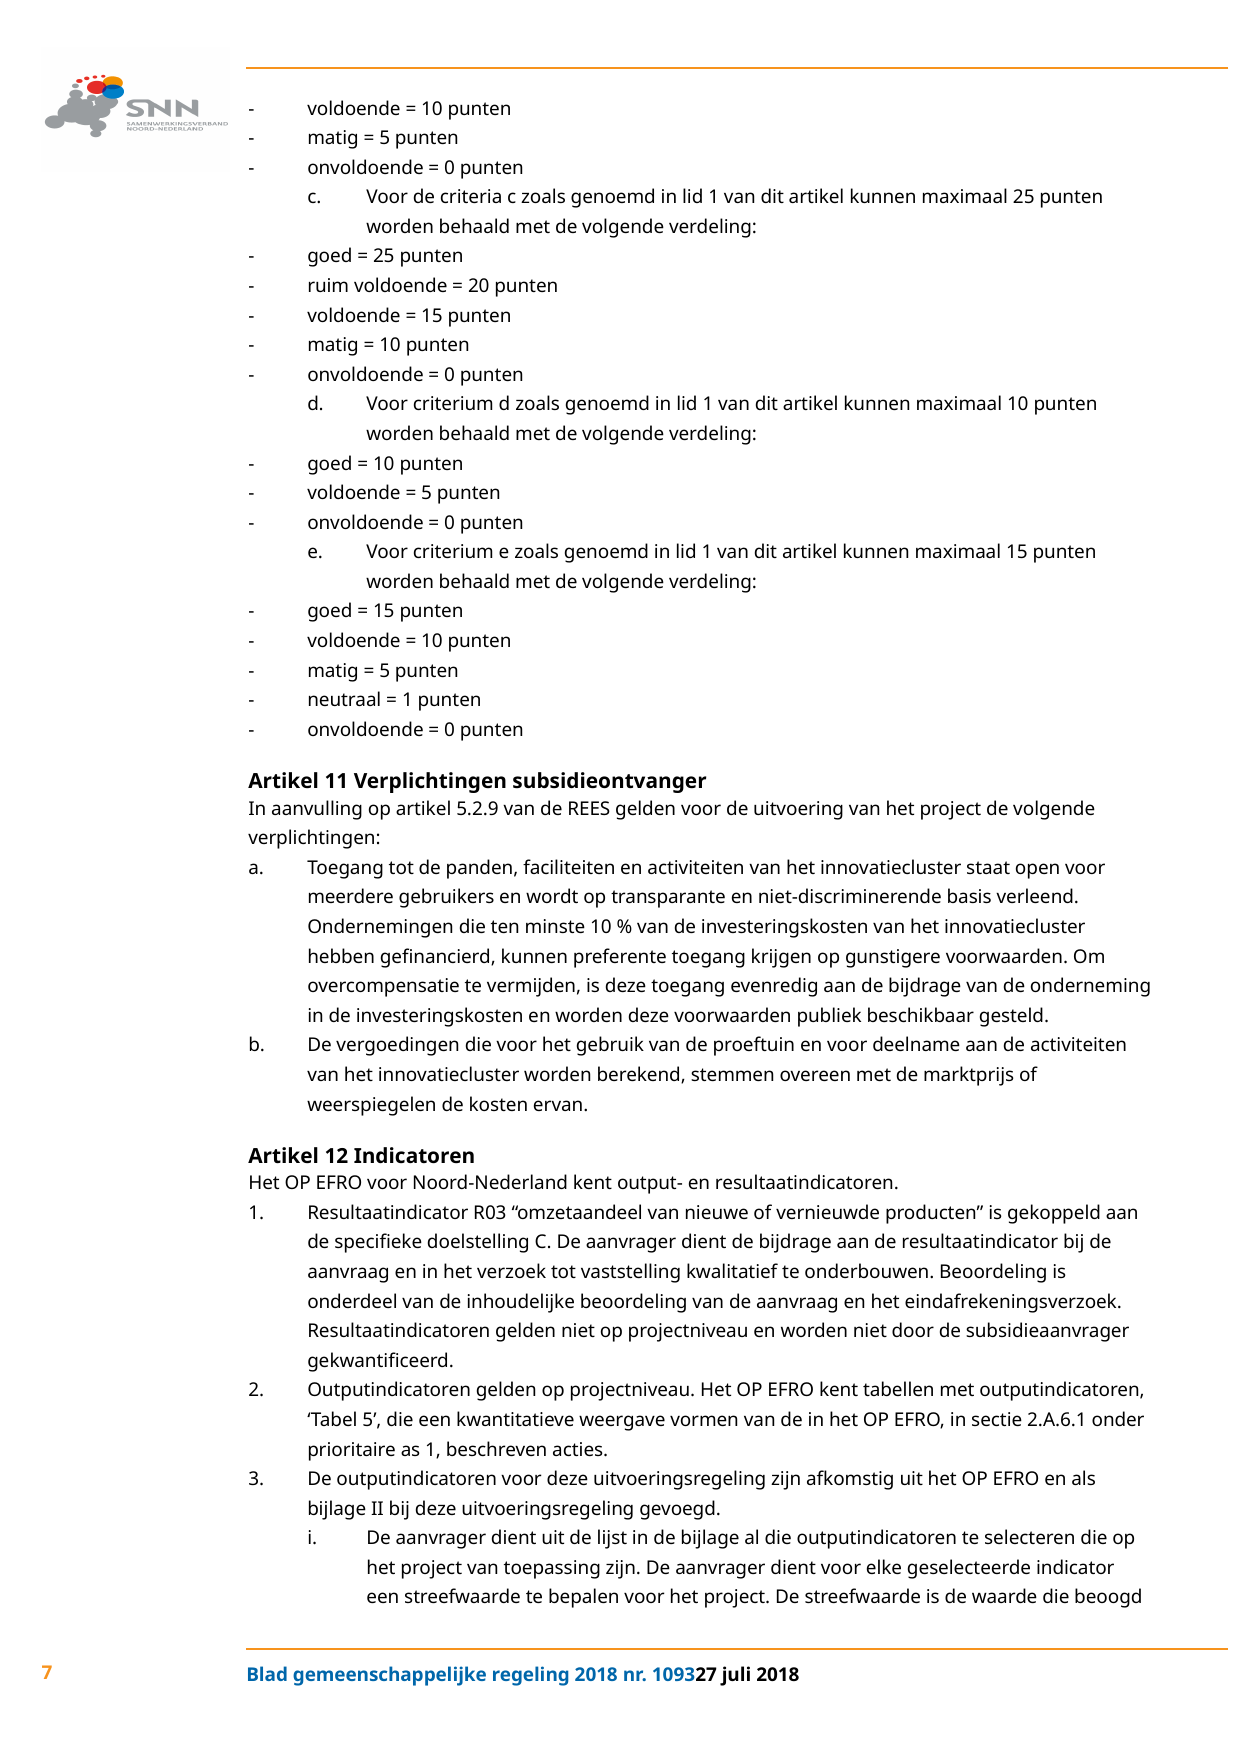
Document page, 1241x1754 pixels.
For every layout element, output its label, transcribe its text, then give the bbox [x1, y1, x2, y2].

list matig = 10 punten [248, 331, 1152, 357]
list De aanvrager dient uit de lijst in de bijlage al die outputindicatoren te selecteren die op het project van toepassing zijn. De aanvrager dient voor elke geselecteerde indicator een streefwaarde te bepalen voor het project. De streefwaarde is de waarde die beoogd [307, 1524, 1152, 1609]
list Voor criterium d zoals genoemd in lid 1 van dit artikel kunnen maximaal 10 punten worden behaald met de volgende verdeling: [307, 391, 1152, 446]
list voldoende = 10 punten [248, 95, 1152, 121]
list Voor de criteria c zoals genoemd in lid 1 van dit artikel kunnen maximaal 25 punten worden behaald met de volgende verdeling: [307, 183, 1152, 239]
list matig = 5 punten [248, 124, 1152, 150]
list goed = 25 punten [248, 243, 1152, 268]
list De vergoedingen die voor het gebruik van de proeftuin en voor deelname aan de activiteiten van het innovatiecluster worden berekend, stemmen overeen met de marktprijs of weerspiegelen de kosten ervan. [248, 1032, 1152, 1116]
list onvoldoende = 0 punten [248, 716, 1152, 742]
text Artikel 11 Verplichtingen subsidieontvanger [248, 766, 1152, 795]
list voldoende = 15 punten [248, 302, 1152, 328]
list Outputindicatoren gelden op projectniveau. Het OP EFRO kent tabellen met outputindicatoren, ‘Tabel 5’, die een kwantitatieve weergave vormen van de in het OP EFRO, in sectie 2.A.6.1 onder prioritaire as 1, beschreven acties. [248, 1377, 1152, 1462]
list onvoldoende = 0 punten [248, 361, 1152, 387]
list neutraal = 1 punten [248, 686, 1152, 712]
list voldoende = 5 punten [248, 479, 1152, 505]
list onvoldoende = 0 punten [248, 509, 1152, 535]
list goed = 15 punten [248, 598, 1152, 623]
list Toegang tot de panden, faciliteiten en activiteiten van het innovatiecluster staat open voor meerdere gebruikers en wordt op transparante en niet-discriminerende basis verleend. Ondernemingen die ten minste 10 % van de investeringskosten van het innovatiecluster hebben gefinancierd, kunnen preferente toegang krijgen op gunstigere voorwaarden. Om overcompensatie te vermijden, is deze toegang evenredig aan de bijdrage van de onderneming in de investeringskosten en worden deze voorwaarden publiek beschikbaar gesteld. [248, 854, 1152, 1028]
list ruim voldoende = 20 punten [248, 272, 1152, 298]
text Artikel 12 Indicatoren [248, 1141, 1152, 1169]
list onvoldoende = 0 punten [248, 154, 1152, 180]
text In aanvulling op artikel 5.2.9 van de REES gelden voor de uitvoering van het project de volgende verplichtingen: [248, 795, 1152, 850]
list Voor criterium e zoals genoemd in lid 1 van dit artikel kunnen maximaal 15 punten worden behaald met de volgende verdeling: [307, 538, 1152, 594]
text Het OP EFRO voor Noord-Nederland kent output- en resultaatindicatoren. [248, 1169, 1152, 1195]
list matig = 5 punten [248, 657, 1152, 683]
picture [41, 47, 231, 172]
list voldoende = 10 punten [248, 627, 1152, 653]
list De outputindicatoren voor deze uitvoeringsregeling zijn afkomstig uit het OP EFRO en als bijlage II bij deze uitvoeringsregeling gevoegd. [248, 1465, 1152, 1521]
list Resultaatindicator R03 “omzetaandeel van nieuwe of vernieuwde producten” is gekoppeld aan de specifieke doelstelling C. De aanvrager dient de bijdrage aan de resultaatindicator bij de aanvraag en in het verzoek tot vaststelling kwalitatief te onderbouwen. Beoordeling is onderdeel van de inhoudelijke beoordeling van de aanvraag en het eindafrekeningsverzoek. Resultaatindicatoren gelden niet op projectniveau en worden niet door de subsidieaanvrager gekwantificeerd. [248, 1199, 1152, 1373]
list goed = 10 punten [248, 450, 1152, 476]
